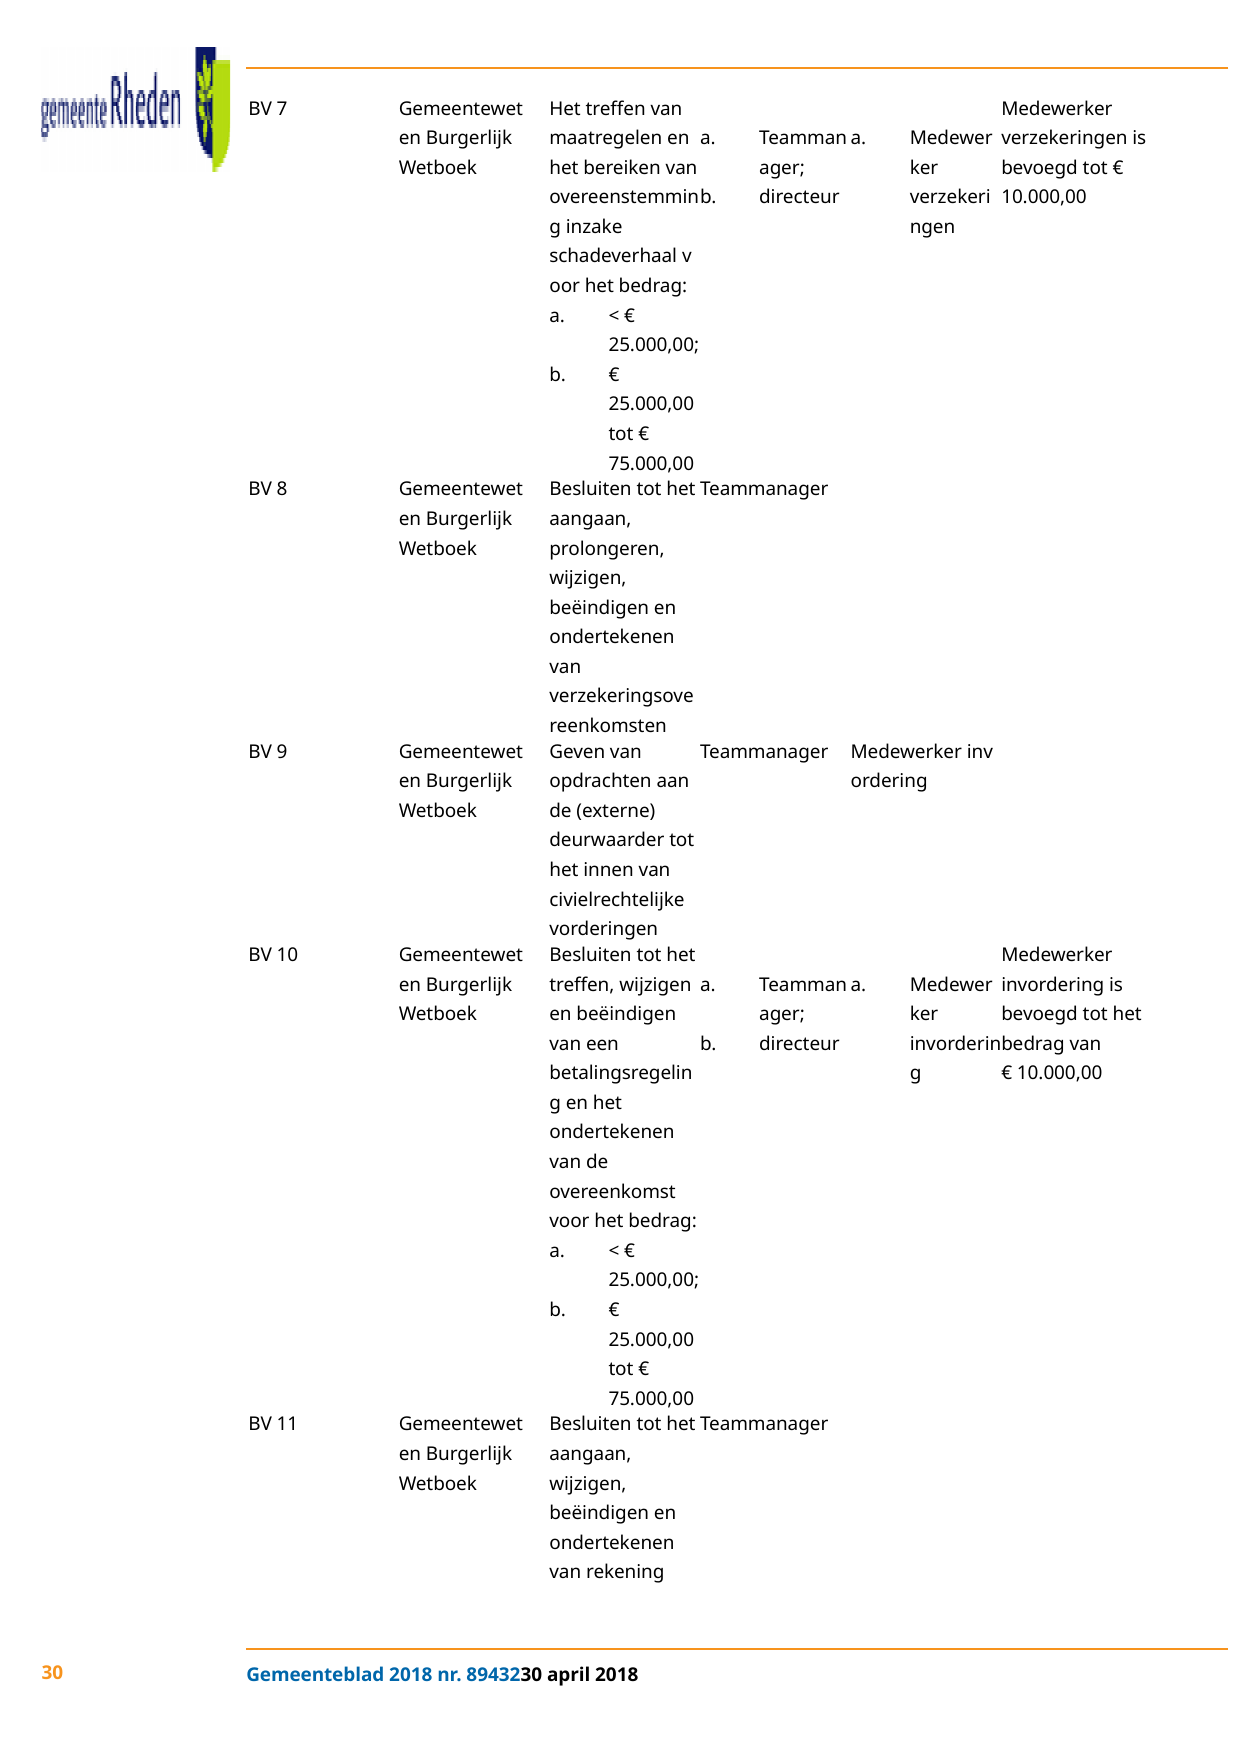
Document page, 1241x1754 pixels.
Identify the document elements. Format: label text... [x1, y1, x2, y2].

table_cell [1001, 476, 1152, 738]
table_cell Medewerker invordering is bevoegd tot het bedrag van € 10.000,00 [1001, 941, 1152, 1411]
table_cell [850, 1411, 1001, 1584]
table_cell Teammanager; directeur [700, 941, 850, 1411]
table_cell BV 10 [248, 941, 398, 1411]
table_cell [850, 476, 1001, 738]
table_cell Teammanager [700, 1411, 850, 1584]
table_cell Geven van opdrachten aan de (externe) deurwaarder tot het innen van civielrechtelijke vorderingen [549, 738, 700, 941]
table_cell Teammanager [700, 476, 850, 738]
picture [41, 47, 231, 172]
table_cell Gemeentewet en Burgerlijk Wetboek [399, 476, 549, 738]
table_cell Besluiten tot het aangaan, prolongeren, wijzigen, beëindigen en ondertekenen van verzekeringsovereenkomsten [549, 476, 700, 738]
table_cell Gemeentewet en Burgerlijk Wetboek [399, 941, 549, 1411]
table_cell Medewerker verzekeringen is bevoegd tot € 10.000,00 [1001, 95, 1152, 476]
table_cell BV 7 [248, 95, 398, 476]
table_cell Medewerker verzekeringen [850, 95, 1001, 476]
table_cell Gemeentewet en Burgerlijk Wetboek [399, 95, 549, 476]
table_cell Gemeentewet en Burgerlijk Wetboek [399, 738, 549, 941]
table_cell [1001, 738, 1152, 941]
table_cell Besluiten tot het treffen, wijzigen en beëindigen van een betalingsregeling en het ondertekenen van de overeenkomst voor het bedrag: < € 25.000,00; € 25.000,00 tot € 75.000,00 [549, 941, 700, 1411]
table_cell Het treffen van maatregelen en het bereiken van overeenstemming inzake schadeverhaal voor het bedrag: < € 25.000,00; € 25.000,00 tot € 75.000,00 [549, 95, 700, 476]
table_cell BV 9 [248, 738, 398, 941]
table_cell Medewerker invordering [850, 941, 1001, 1411]
table_cell Medewerker invordering [850, 738, 1001, 941]
table_cell Teammanager [700, 738, 850, 941]
table_cell [1001, 1411, 1152, 1584]
table_cell BV 8 [248, 476, 398, 738]
table_cell Besluiten tot het aangaan, wijzigen, beëindigen en ondertekenen van rekening [549, 1411, 700, 1584]
table_cell BV 11 [248, 1411, 398, 1584]
table_cell Gemeentewet en Burgerlijk Wetboek [399, 1411, 549, 1584]
table_cell Teammanager; directeur [700, 95, 850, 476]
